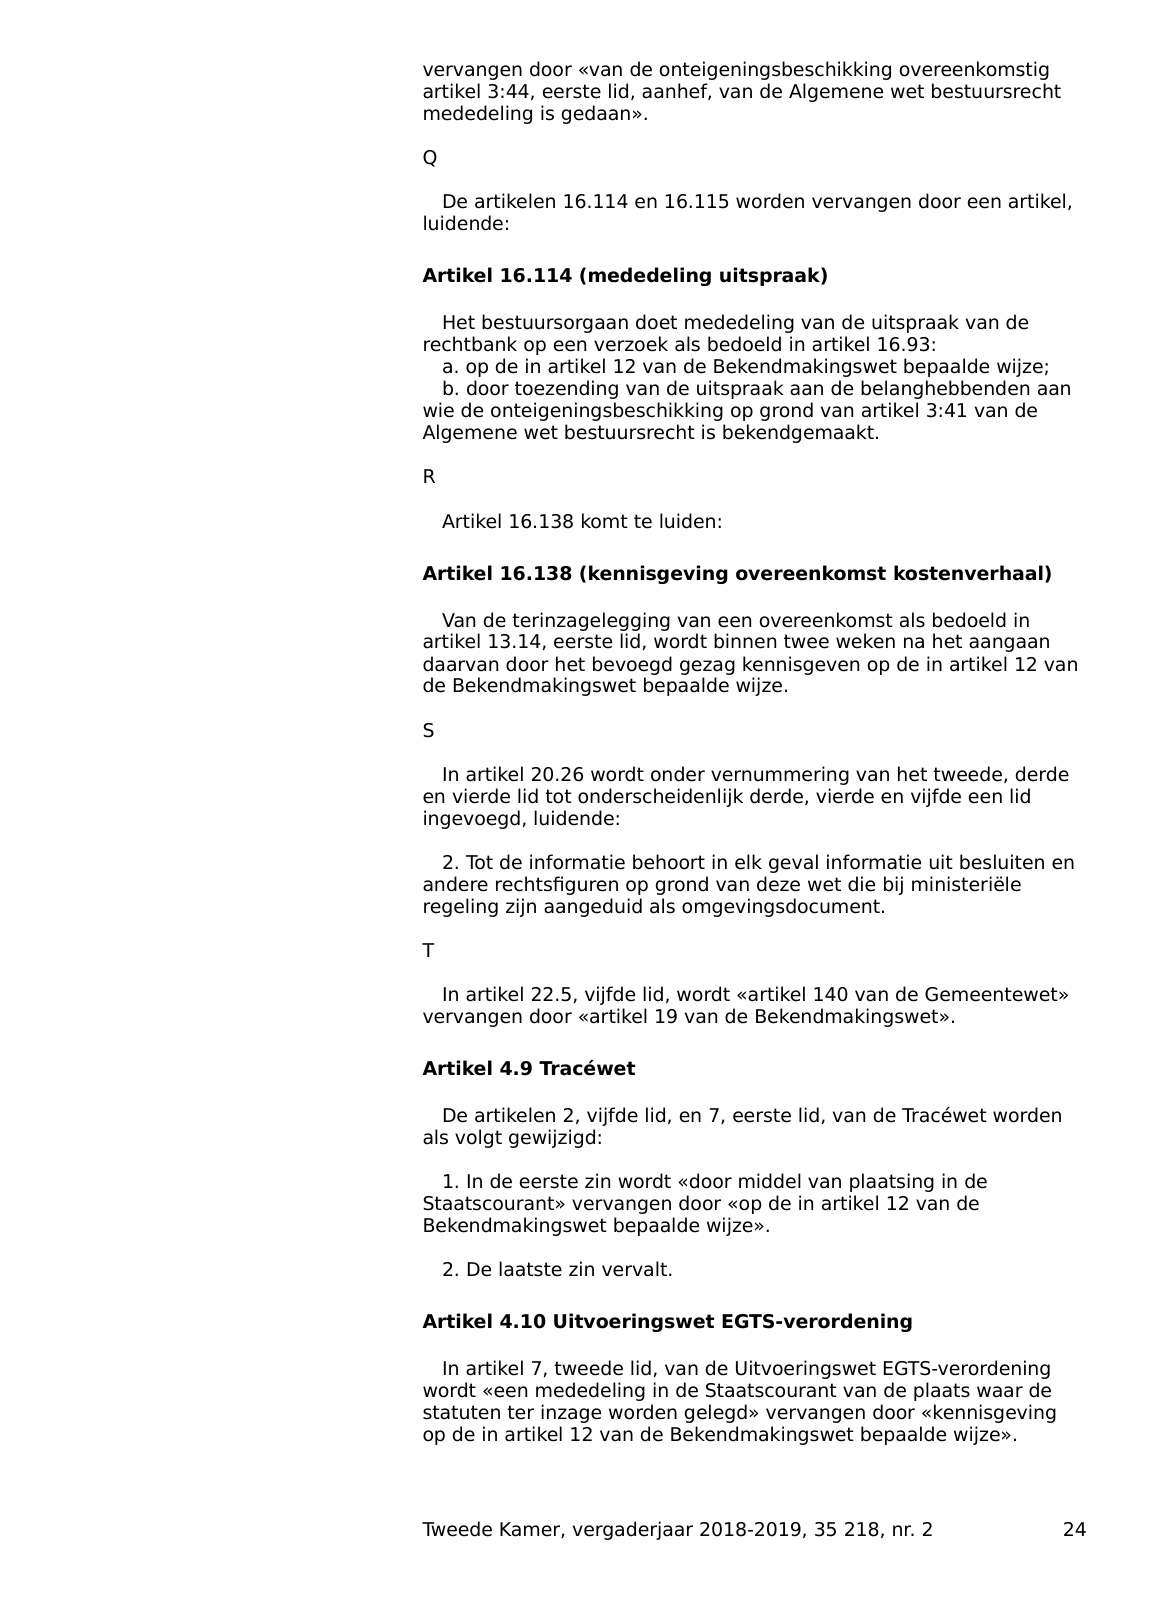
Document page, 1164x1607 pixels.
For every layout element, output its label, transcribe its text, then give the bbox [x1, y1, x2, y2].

subtitle Artikel 16.138 (kennisgeving overeenkomst kostenverhaal) [422, 562, 1087, 584]
subtitle Artikel 4.10 Uitvoeringswet EGTS-verordening [422, 1311, 1087, 1333]
text S [422, 719, 1087, 742]
text Het bestuursorgaan doet mededeling van de uitspraak van de rechtbank op een verzoek als bedoeld in artikel 16.93: [422, 312, 1087, 356]
text Van de terinzagelegging van een overeenkomst als bedoeld in artikel 13.14, eerste lid, wordt binnen twee weken na het aangaan daarvan door het bevoegd gezag kennisgeven op de in artikel 12 van de Bekendmakingswet bepaalde wijze. [422, 609, 1087, 697]
text a. op de in artikel 12 van de Bekendmakingswet bepaalde wijze; [422, 356, 1087, 378]
subtitle Artikel 16.114 (mededeling uitspraak) [422, 265, 1087, 287]
text De artikelen 16.114 en 16.115 worden vervangen door een artikel, luidende: [422, 191, 1087, 235]
text 2. De laatste zin vervalt. [422, 1259, 1087, 1281]
text 1. In de eerste zin wordt «door middel van plaatsing in de Staatscourant» vervangen door «op de in artikel 12 van de Bekendmakingswet bepaalde wijze». [422, 1171, 1087, 1237]
text 2. Tot de informatie behoort in elk geval informatie uit besluiten en andere rechtsfiguren op grond van deze wet die bij ministeriële regeling zijn aangeduid als omgevingsdocument. [422, 852, 1087, 918]
text Artikel 16.138 komt te luiden: [422, 511, 1087, 532]
text b. door toezending van de uitspraak aan de belanghebbenden aan wie de onteigeningsbeschikking op grond van artikel 3:41 van de Algemene wet bestuursrecht is bekendgemaakt. [422, 378, 1087, 444]
subtitle Artikel 4.9 Tracéwet [422, 1058, 1087, 1080]
text In artikel 22.5, vijfde lid, wordt «artikel 140 van de Gemeentewet» vervangen door «artikel 19 van de Bekendmakingswet». [422, 984, 1087, 1028]
text De artikelen 2, vijfde lid, en 7, eerste lid, van de Tracéwet worden als volgt gewijzigd: [422, 1105, 1087, 1149]
text vervangen door «van de onteigeningsbeschikking overeenkomstig artikel 3:44, eerste lid, aanhef, van de Algemene wet bestuursrecht mededeling is gedaan». [422, 59, 1087, 125]
text In artikel 20.26 wordt onder vernummering van het tweede, derde en vierde lid tot onderscheidenlijk derde, vierde en vijfde een lid ingevoegd, luidende: [422, 764, 1087, 830]
text In artikel 7, tweede lid, van de Uitvoeringswet EGTS-verordening wordt «een mededeling in de Staatscourant van de plaats waar de statuten ter inzage worden gelegd» vervangen door «kennisgeving op de in artikel 12 van de Bekendmakingswet bepaalde wijze». [422, 1358, 1087, 1446]
text R [422, 466, 1087, 488]
text T [422, 940, 1087, 962]
text Q [422, 147, 1087, 169]
